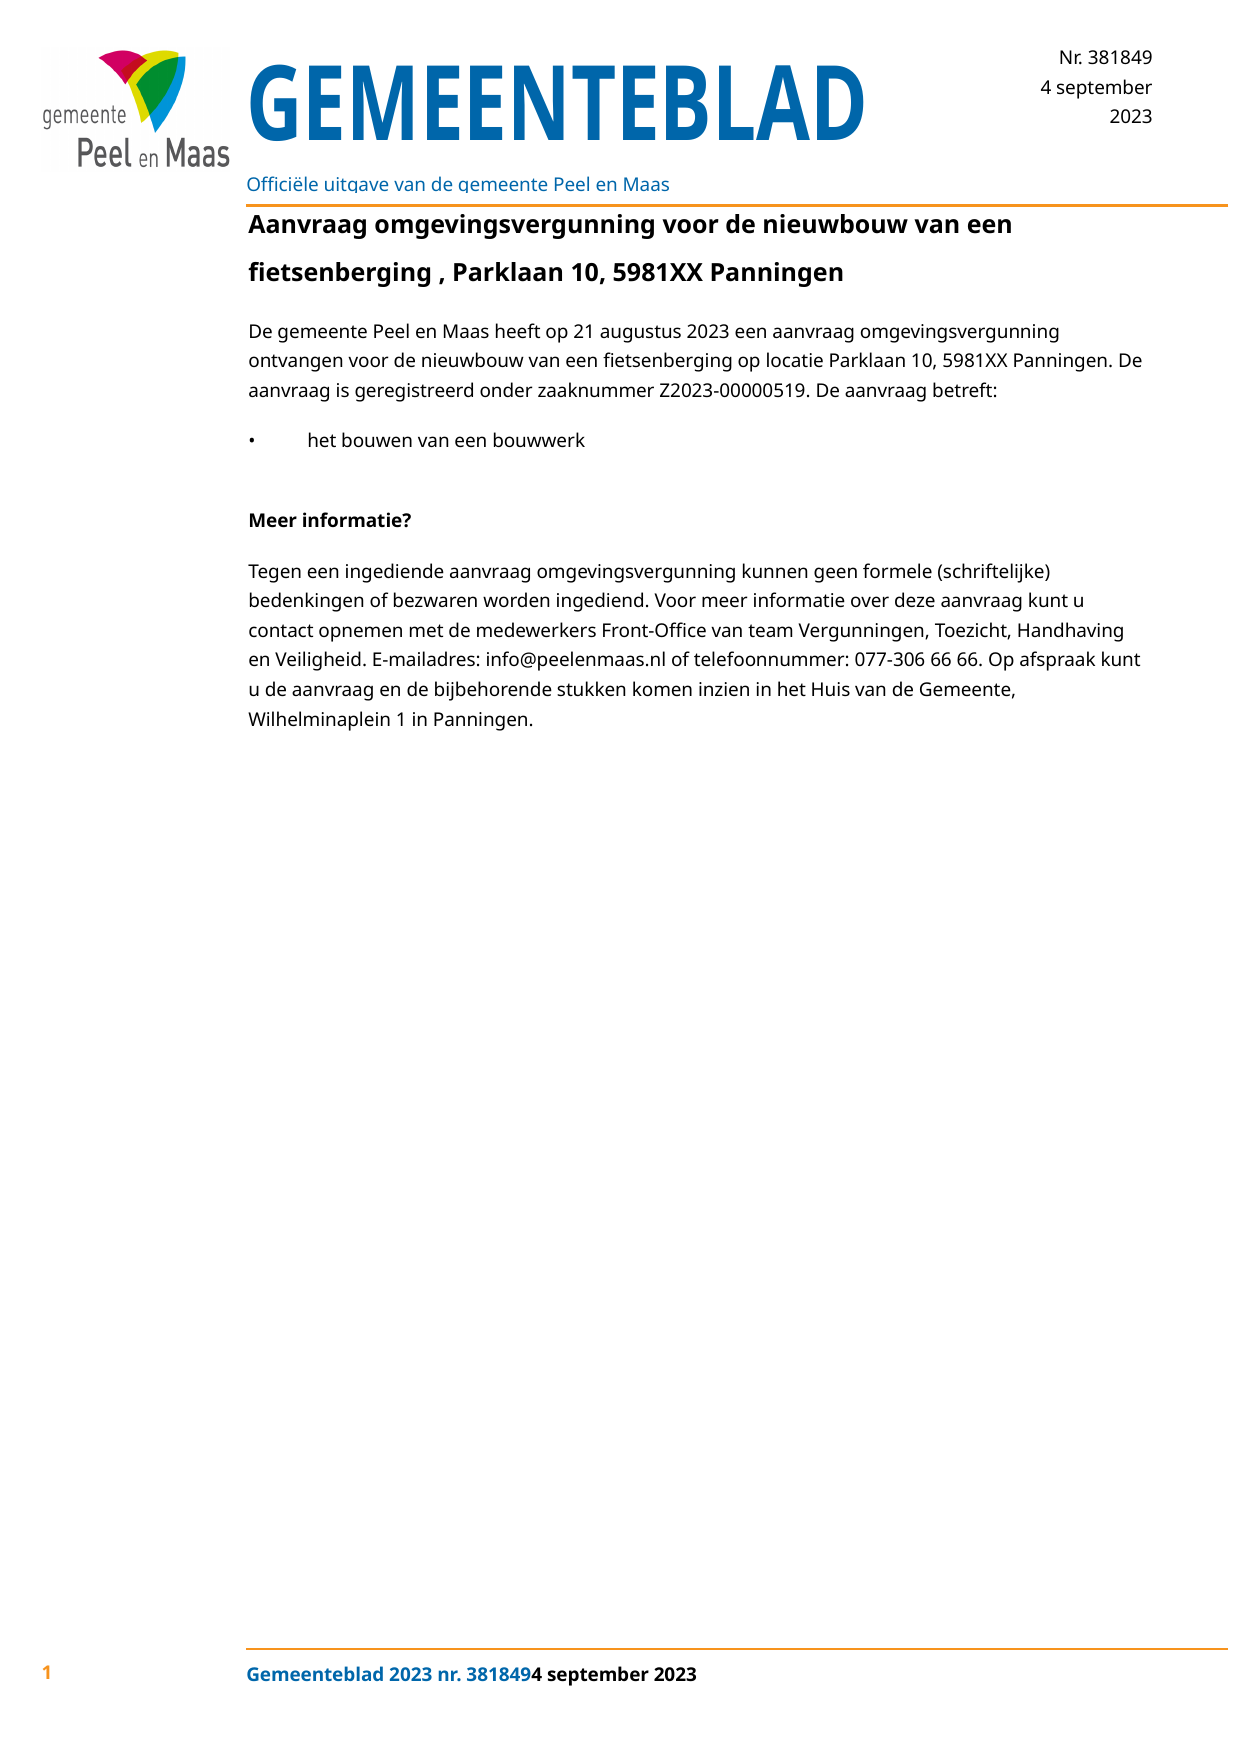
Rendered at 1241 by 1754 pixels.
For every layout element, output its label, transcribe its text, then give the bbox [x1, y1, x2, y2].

text De gemeente Peel en Maas heeft op 21 augustus 2023 een aanvraag omgevingsvergunning ontvangen voor de nieuwbouw van een fietsenberging op locatie Parklaan 10, 5981XX Panningen. De aanvraag is geregistreerd onder zaaknummer Z2023-00000519. De aanvraag betreft: [248, 318, 1152, 403]
text Aanvraag omgevingsvergunning voor de nieuwbouw van een fietsenberging , Parklaan 10, 5981XX Panningen [248, 207, 1152, 288]
list het bouwen van een bouwwerk [248, 427, 1152, 453]
picture [41, 47, 231, 172]
text Meer informatie? [248, 507, 1152, 533]
text Tegen een ingediende aanvraag omgevingsvergunning kunnen geen formele (schriftelijke) bedenkingen of bezwaren worden ingediend. Voor meer informatie over deze aanvraag kunt u contact opnemen met de medewerkers Front-Office van team Vergunningen, Toezicht, Handhaving en Veiligheid. E-mailadres: info@peelenmaas.nl of telefoonnummer: 077-306 66 66. Op afspraak kunt u de aanvraag en de bijbehorende stukken komen inzien in het Huis van de Gemeente, Wilhelminaplein 1 in Panningen. [248, 558, 1152, 732]
